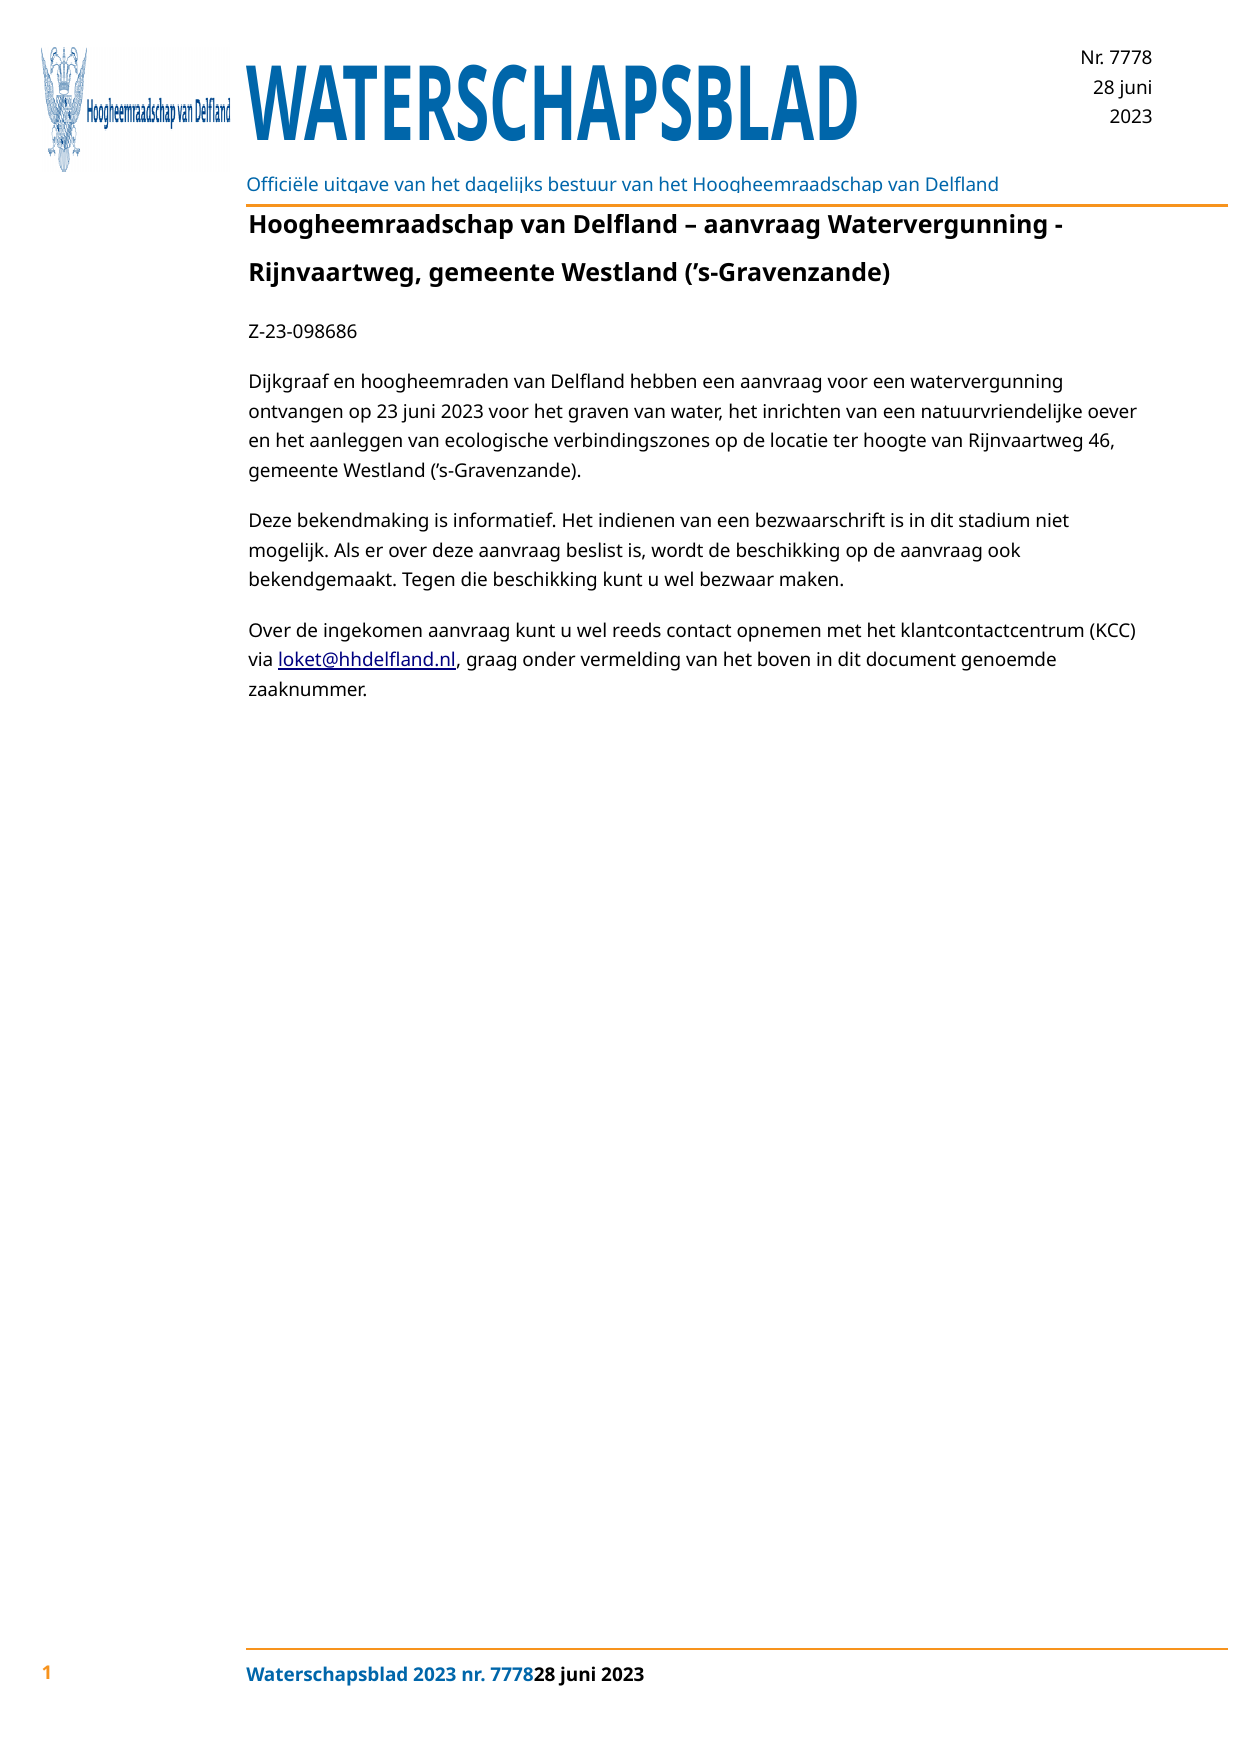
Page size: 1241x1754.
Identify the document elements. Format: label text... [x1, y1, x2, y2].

text Hoogheemraadschap van Delfland – aanvraag Watervergunning - Rijnvaartweg, gemeente Westland (’s-Gravenzande) [248, 207, 1152, 288]
text Deze bekendmaking is informatief. Het indienen van een bezwaarschrift is in dit stadium niet mogelijk. Als er over deze aanvraag beslist is, wordt de beschikking op de aanvraag ook bekendgemaakt. Tegen die beschikking kunt u wel bezwaar maken. [248, 507, 1152, 592]
text Over de ingekomen aanvraag kunt u wel reeds contact opnemen met het klantcontactcentrum (KCC) via loket@hhdelfland.nl, graag onder vermelding van het boven in dit document genoemde zaaknummer. [248, 617, 1152, 702]
text Dijkgraaf en hoogheemraden van Delfland hebben een aanvraag voor een watervergunning ontvangen op 23 juni 2023 voor het graven van water, het inrichten van een natuurvriendelijke oever en het aanleggen van ecologische verbindingszones op de locatie ter hoogte van Rijnvaartweg 46, gemeente Westland (’s-Gravenzande). [248, 368, 1152, 483]
text Z-23-098686 [248, 318, 1152, 344]
picture [41, 47, 231, 172]
